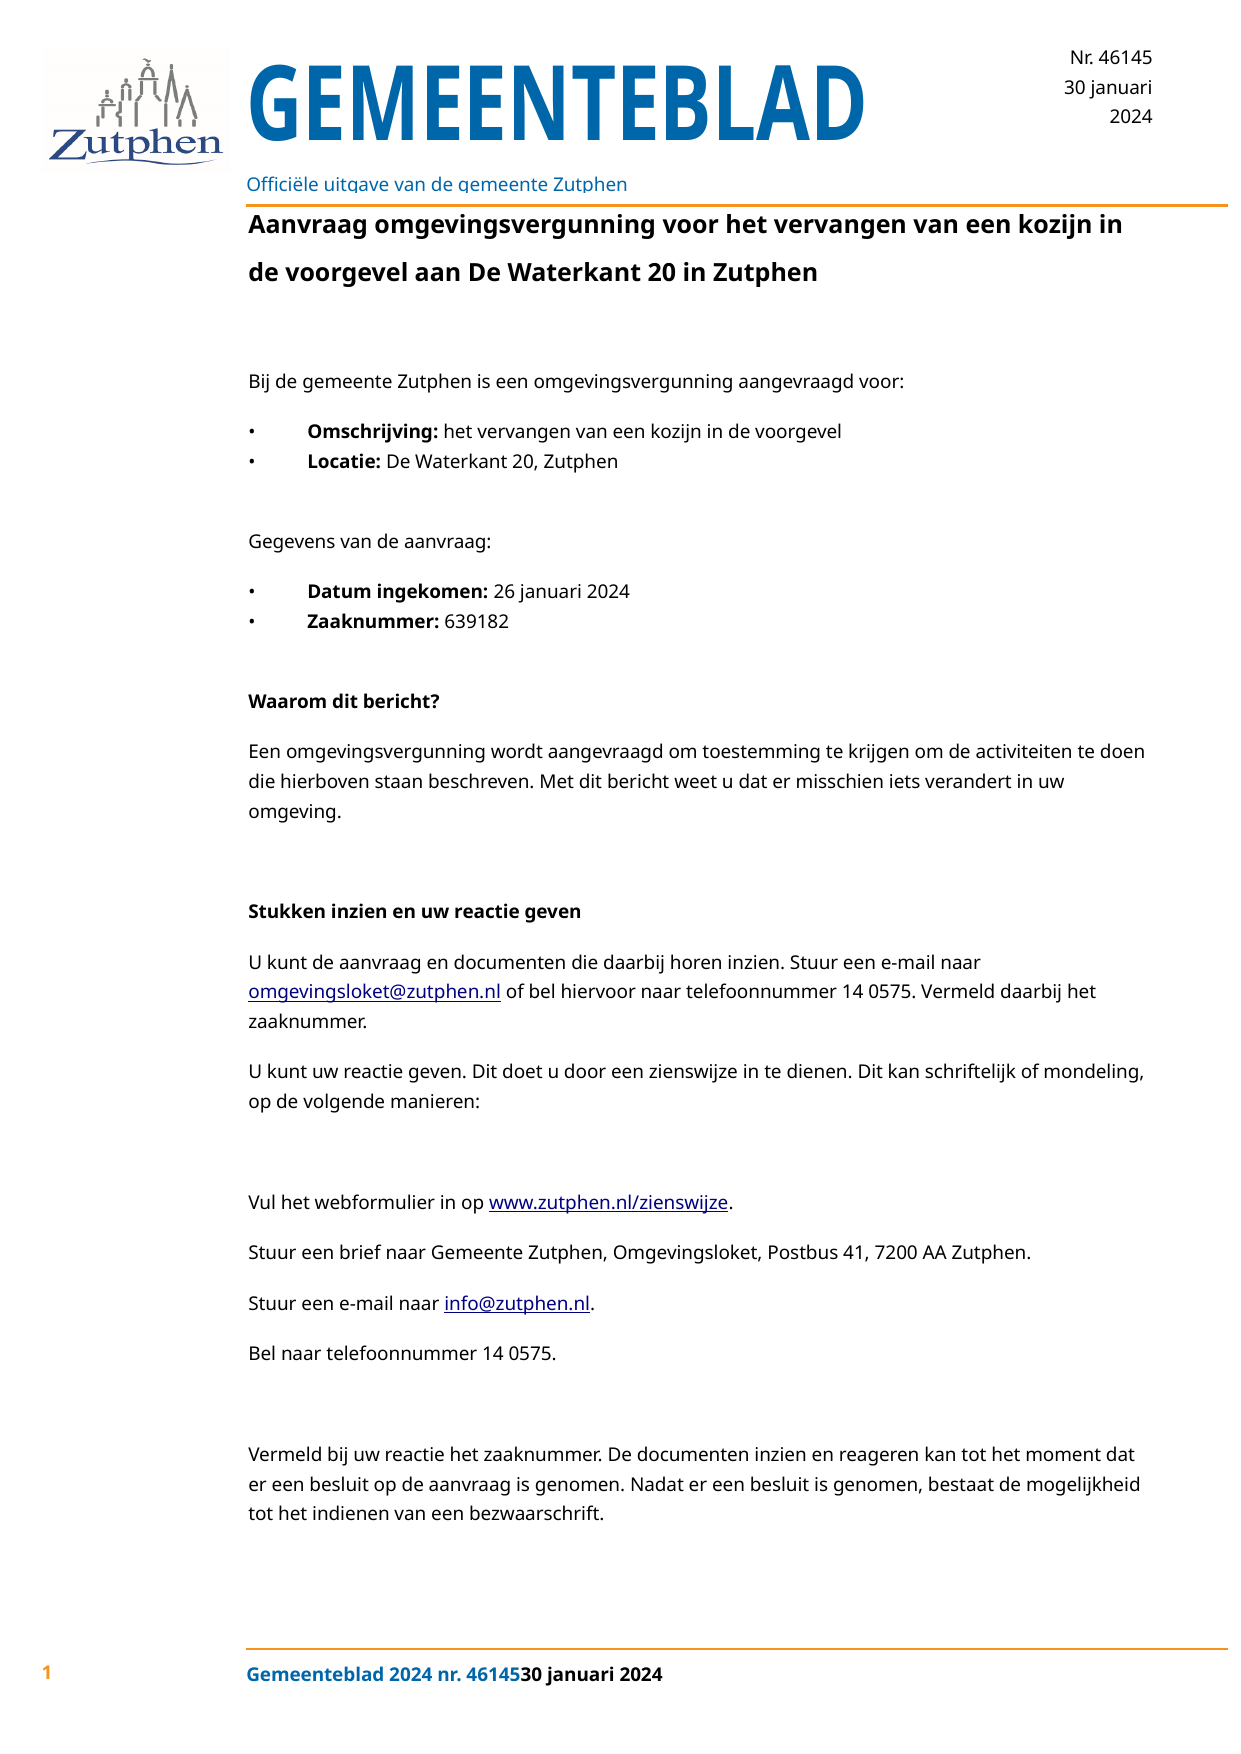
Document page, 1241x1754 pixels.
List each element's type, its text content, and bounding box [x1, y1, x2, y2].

text Een omgevingsvergunning wordt aangevraagd om toestemming te krijgen om de activiteiten te doen die hierboven staan beschreven. Met dit bericht weet u dat er misschien iets verandert in uw omgeving. [248, 739, 1152, 824]
text Stuur een brief naar Gemeente Zutphen, Omgevingsloket, Postbus 41, 7200 AA Zutphen. [248, 1239, 1152, 1265]
text Waarom dit bericht? [248, 688, 1152, 714]
text Bel naar telefoonnummer 14 0575. [248, 1340, 1152, 1366]
list Datum ingekomen: 26 januari 2024 [248, 579, 1152, 604]
text Vermeld bij uw reactie het zaaknummer. De documenten inzien en reageren kan tot het moment dat er een besluit op de aanvraag is genomen. Nadat er een besluit is genomen, bestaat de mogelijkheid tot het indienen van een bezwaarschrift. [248, 1441, 1152, 1526]
list Omschrijving: het vervangen van een kozijn in de voorgevel [248, 419, 1152, 444]
text Stukken inzien en uw reactie geven [248, 899, 1152, 924]
list Zaaknummer: 639182 [248, 608, 1152, 634]
text Gegevens van de aanvraag: [248, 528, 1152, 554]
text U kunt uw reactie geven. Dit doet u door een zienswijze in te dienen. Dit kan schriftelijk of mondeling, op de volgende manieren: [248, 1059, 1152, 1114]
list Locatie: De Waterkant 20, Zutphen [248, 448, 1152, 474]
text Stuur een e-mail naar info@zutphen.nl. [248, 1290, 1152, 1316]
text U kunt de aanvraag en documenten die daarbij horen inzien. Stuur een e-mail naar omgevingsloket@zutphen.nl of bel hiervoor naar telefoonnummer 14 0575. Vermeld daarbij het zaaknummer. [248, 949, 1152, 1034]
text Bij de gemeente Zutphen is een omgevingsvergunning aangevraagd voor: [248, 368, 1152, 394]
picture [41, 47, 231, 172]
text Vul het webformulier in op www.zutphen.nl/zienswijze. [248, 1189, 1152, 1215]
text Aanvraag omgevingsvergunning voor het vervangen van een kozijn in de voorgevel aan De Waterkant 20 in Zutphen [248, 207, 1152, 288]
